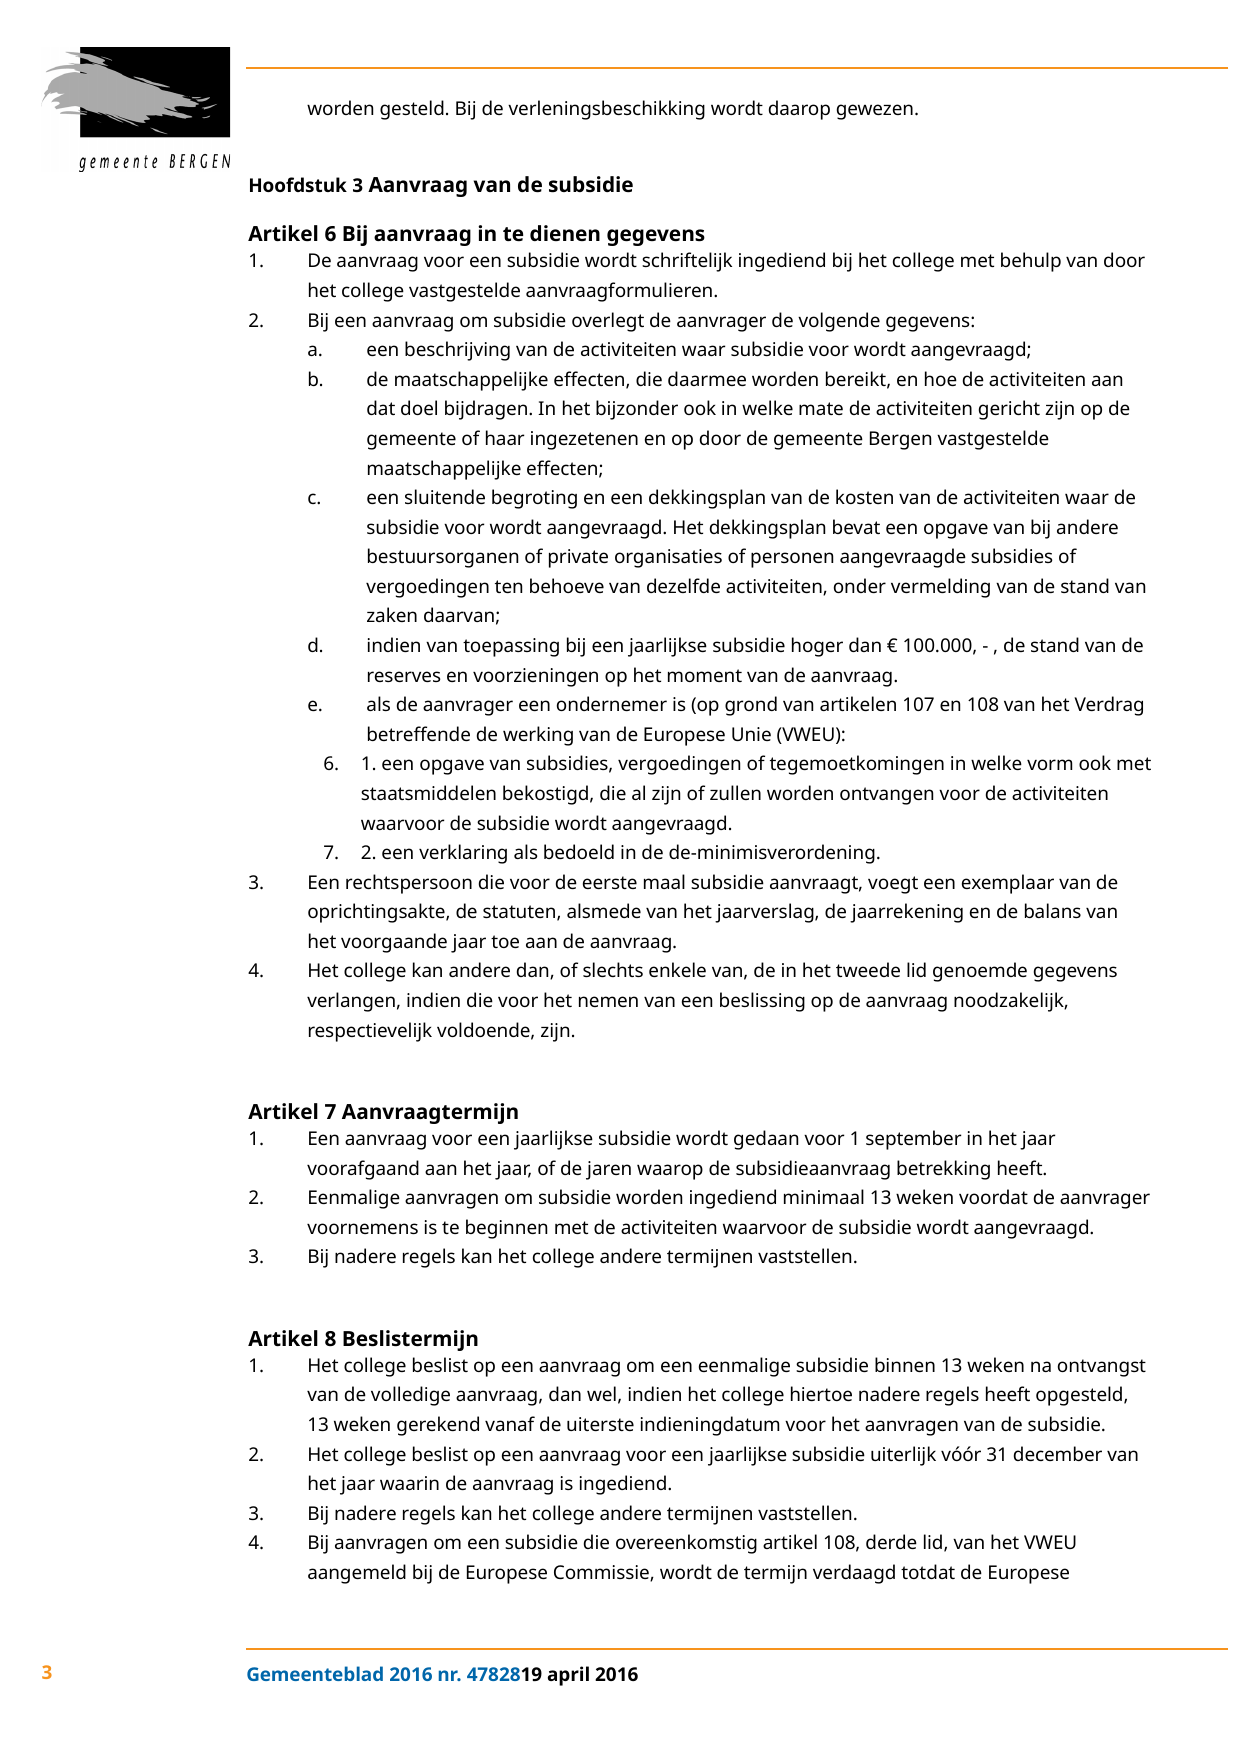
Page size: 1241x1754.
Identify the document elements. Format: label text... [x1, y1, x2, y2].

list Eenmalige aanvragen om subsidie worden ingediend minimaal 13 weken voordat de aanvrager voornemens is te beginnen met de activiteiten waarvoor de subsidie wordt aangevraagd. [248, 1184, 1152, 1240]
list 2. een verklaring als bedoeld in de de-minimisverordening. [323, 839, 1152, 865]
list Bij nadere regels kan het college andere termijnen vaststellen. [248, 1244, 1152, 1269]
text Artikel 8 Beslistermijn [248, 1324, 1152, 1352]
list een sluitende begroting en een dekkingsplan van de kosten van de activiteiten waar de subsidie voor wordt aangevraagd. Het dekkingsplan bevat een opgave van bij andere bestuursorganen of private organisaties of personen aangevraagde subsidies of vergoedingen ten behoeve van dezelfde activiteiten, onder vermelding van de stand van zaken daarvan; [307, 484, 1152, 628]
list Bij aanvragen om een subsidie die overeenkomstig artikel 108, derde lid, van het VWEU aangemeld bij de Europese Commissie, wordt de termijn verdaagd totdat de Europese [248, 1529, 1152, 1585]
picture [41, 47, 231, 172]
list Bij nadere regels kan het college andere termijnen vaststellen. [248, 1500, 1152, 1526]
list Het college kan andere dan, of slechts enkele van, de in het tweede lid genoemde gegevens verlangen, indien die voor het nemen van een beslissing op de aanvraag noodzakelijk, respectievelijk voldoende, zijn. [248, 958, 1152, 1043]
list indien van toepassing bij een jaarlijkse subsidie hoger dan € 100.000, - , de stand van de reserves en voorzieningen op het moment van de aanvraag. [307, 632, 1152, 688]
list De aanvraag voor een subsidie wordt schriftelijk ingediend bij het college met behulp van door het college vastgestelde aanvraagformulieren. [248, 248, 1152, 303]
list de maatschappelijke effecten, die daarmee worden bereikt, en hoe de activiteiten aan dat doel bijdragen. In het bijzonder ook in welke mate de activiteiten gericht zijn op de gemeente of haar ingezetenen en op door de gemeente Bergen vastgestelde maatschappelijke effecten; [307, 366, 1152, 481]
text Artikel 6 Bij aanvraag in te dienen gegevens [248, 219, 1152, 248]
text Hoofdstuk 3 Aanvraag van de subsidie [248, 170, 1152, 198]
list Bij een aanvraag om subsidie overlegt de aanvrager de volgende gegevens: [248, 307, 1152, 333]
list een beschrijving van de activiteiten waar subsidie voor wordt aangevraagd; [307, 336, 1152, 362]
list worden gesteld. Bij de verleningsbeschikking wordt daarop gewezen. [248, 95, 1152, 121]
list Een aanvraag voor een jaarlijkse subsidie wordt gedaan voor 1 september in het jaar voorafgaand aan het jaar, of de jaren waarop de subsidieaanvraag betrekking heeft. [248, 1125, 1152, 1181]
list Een rechtspersoon die voor de eerste maal subsidie aanvraagt, voegt een exemplaar van de oprichtingsakte, de statuten, alsmede van het jaarverslag, de jaarrekening en de balans van het voorgaande jaar toe aan de aanvraag. [248, 869, 1152, 954]
list Het college beslist op een aanvraag om een eenmalige subsidie binnen 13 weken na ontvangst van de volledige aanvraag, dan wel, indien het college hiertoe nadere regels heeft opgesteld, 13 weken gerekend vanaf de uiterste indieningdatum voor het aanvragen van de subsidie. [248, 1352, 1152, 1437]
list 1. een opgave van subsidies, vergoedingen of tegemoetkomingen in welke vorm ook met staatsmiddelen bekostigd, die al zijn of zullen worden ontvangen voor de activiteiten waarvoor de subsidie wordt aangevraagd. [323, 751, 1152, 836]
list Het college beslist op een aanvraag voor een jaarlijkse subsidie uiterlijk vóór 31 december van het jaar waarin de aanvraag is ingediend. [248, 1441, 1152, 1496]
list als de aanvrager een ondernemer is (op grond van artikelen 107 en 108 van het Verdrag betreffende de werking van de Europese Unie (VWEU): [307, 691, 1152, 747]
text Artikel 7 Aanvraagtermijn [248, 1097, 1152, 1125]
